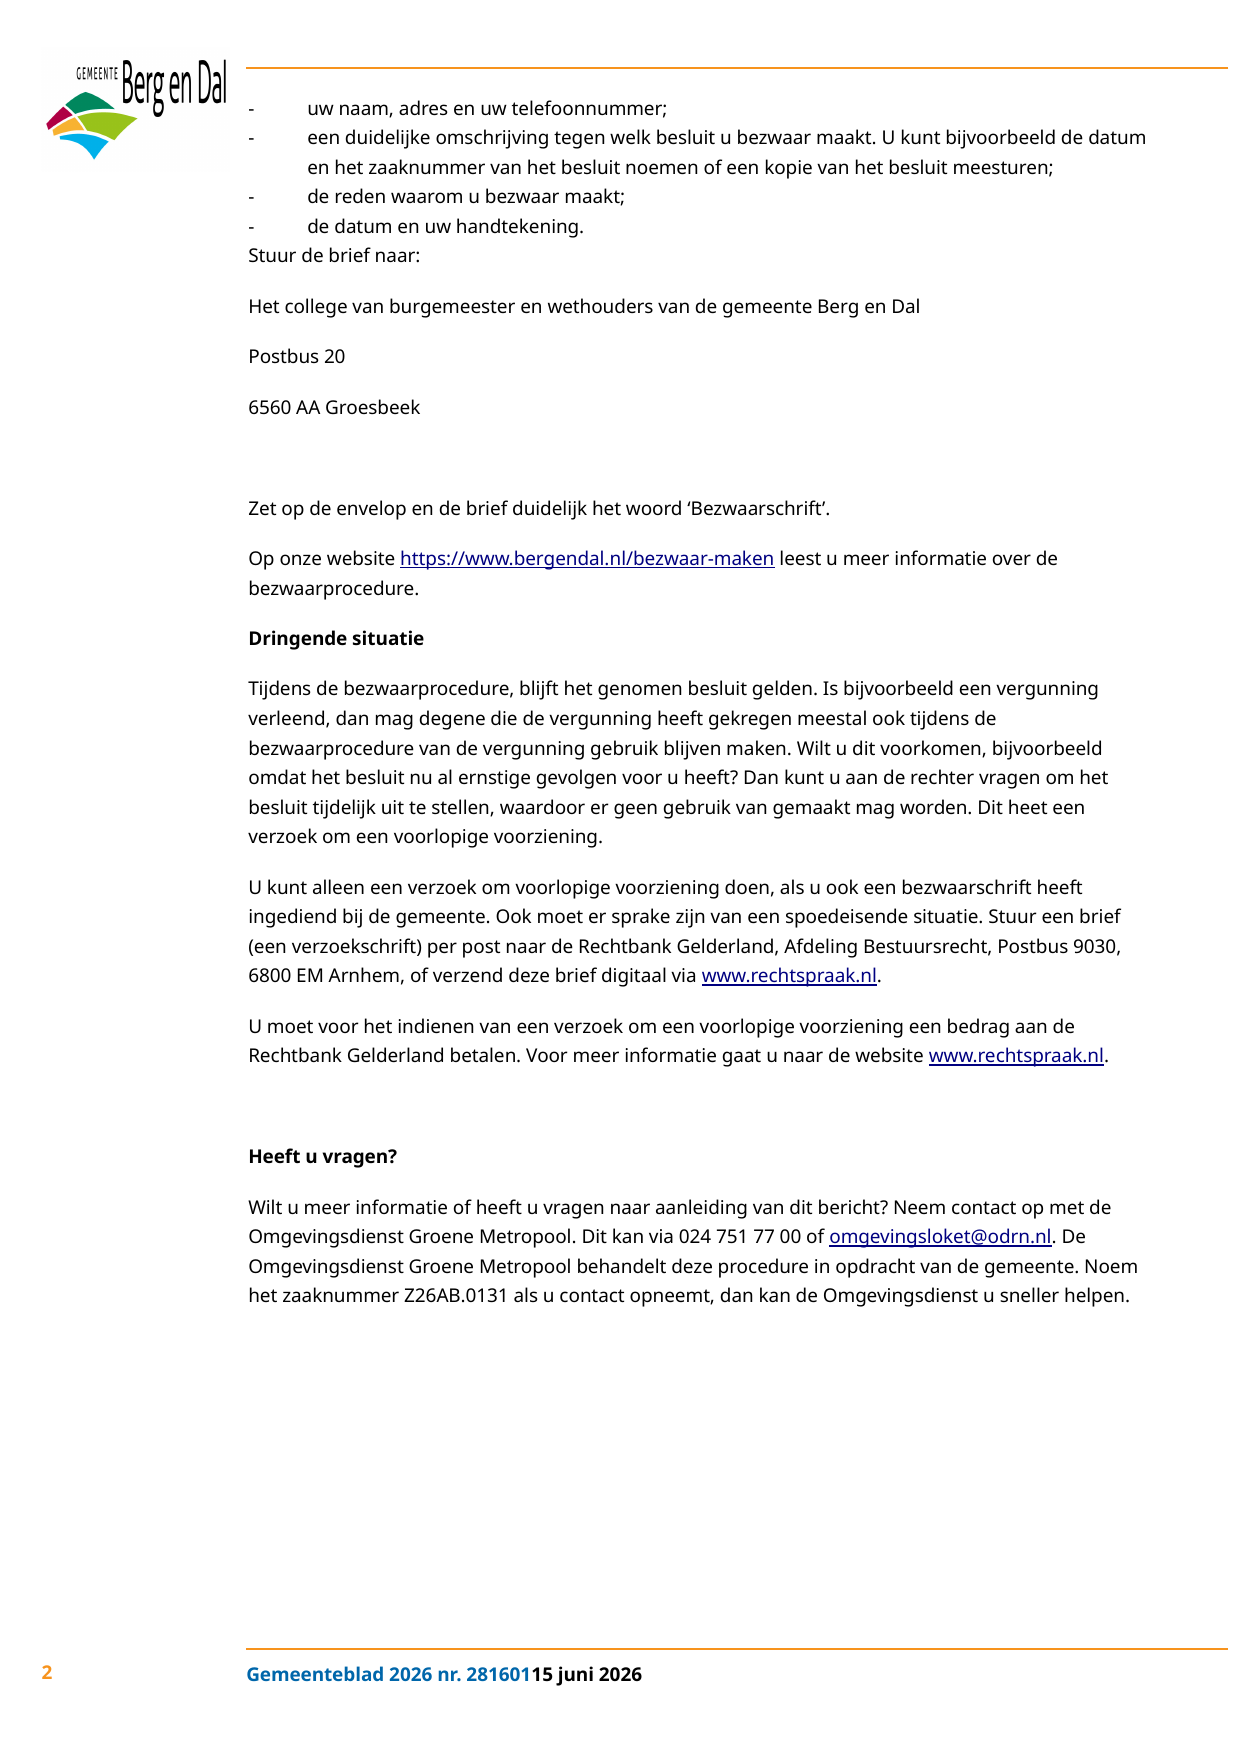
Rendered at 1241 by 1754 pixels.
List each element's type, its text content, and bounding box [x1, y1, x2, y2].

text Postbus 20 [248, 343, 1152, 369]
list een duidelijke omschrijving tegen welk besluit u bezwaar maakt. U kunt bijvoorbeeld de datum en het zaaknummer van het besluit noemen of een kopie van het besluit meesturen; [248, 124, 1152, 180]
text Dringende situatie [248, 625, 1152, 651]
text 6560 AA Groesbeek [248, 394, 1152, 420]
list de reden waarom u bezwaar maakt; [248, 183, 1152, 209]
list de datum en uw handtekening. [248, 213, 1152, 239]
text Het college van burgemeester en wethouders van de gemeente Berg en Dal [248, 293, 1152, 319]
text Wilt u meer informatie of heeft u vragen naar aanleiding van dit bericht? Neem contact op met de Omgevingsdienst Groene Metropool. Dit kan via 024 751 77 00 of omgevingsloket@odrn.nl. De Omgevingsdienst Groene Metropool behandelt deze procedure in opdracht van de gemeente. Noem het zaaknummer Z26AB.0131 als u contact opneemt, dan kan de Omgevingsdienst u sneller helpen. [248, 1194, 1152, 1308]
text Zet op de envelop en de brief duidelijk het woord ‘Bezwaarschrift’. [248, 495, 1152, 521]
text Tijdens de bezwaarprocedure, blijft het genomen besluit gelden. Is bijvoorbeeld een vergunning verleend, dan mag degene die de vergunning heeft gekregen meestal ook tijdens de bezwaarprocedure van de vergunning gebruik blijven maken. Wilt u dit voorkomen, bijvoorbeeld omdat het besluit nu al ernstige gevolgen voor u heeft? Dan kunt u aan de rechter vragen om het besluit tijdelijk uit te stellen, waardoor er geen gebruik van gemaakt mag worden. Dit heet een verzoek om een voorlopige voorziening. [248, 676, 1152, 849]
text Heeft u vragen? [248, 1143, 1152, 1169]
text Op onze website https://www.bergendal.nl/bezwaar-maken leest u meer informatie over de bezwaarprocedure. [248, 545, 1152, 601]
list uw naam, adres en uw telefoonnummer; [248, 95, 1152, 121]
text Stuur de brief naar: [248, 243, 1152, 268]
text U moet voor het indienen van een verzoek om een voorlopige voorziening een bedrag aan de Rechtbank Gelderland betalen. Voor meer informatie gaat u naar de website www.rechtspraak.nl. [248, 1013, 1152, 1068]
picture [41, 47, 231, 172]
text U kunt alleen een verzoek om voorlopige voorziening doen, als u ook een bezwaarschrift heeft ingediend bij de gemeente. Ook moet er sprake zijn van een spoedeisende situatie. Stuur een brief (een verzoekschrift) per post naar de Rechtbank Gelderland, Afdeling Bestuursrecht, Postbus 9030, 6800 EM Arnhem, of verzend deze brief digitaal via www.rechtspraak.nl. [248, 874, 1152, 988]
